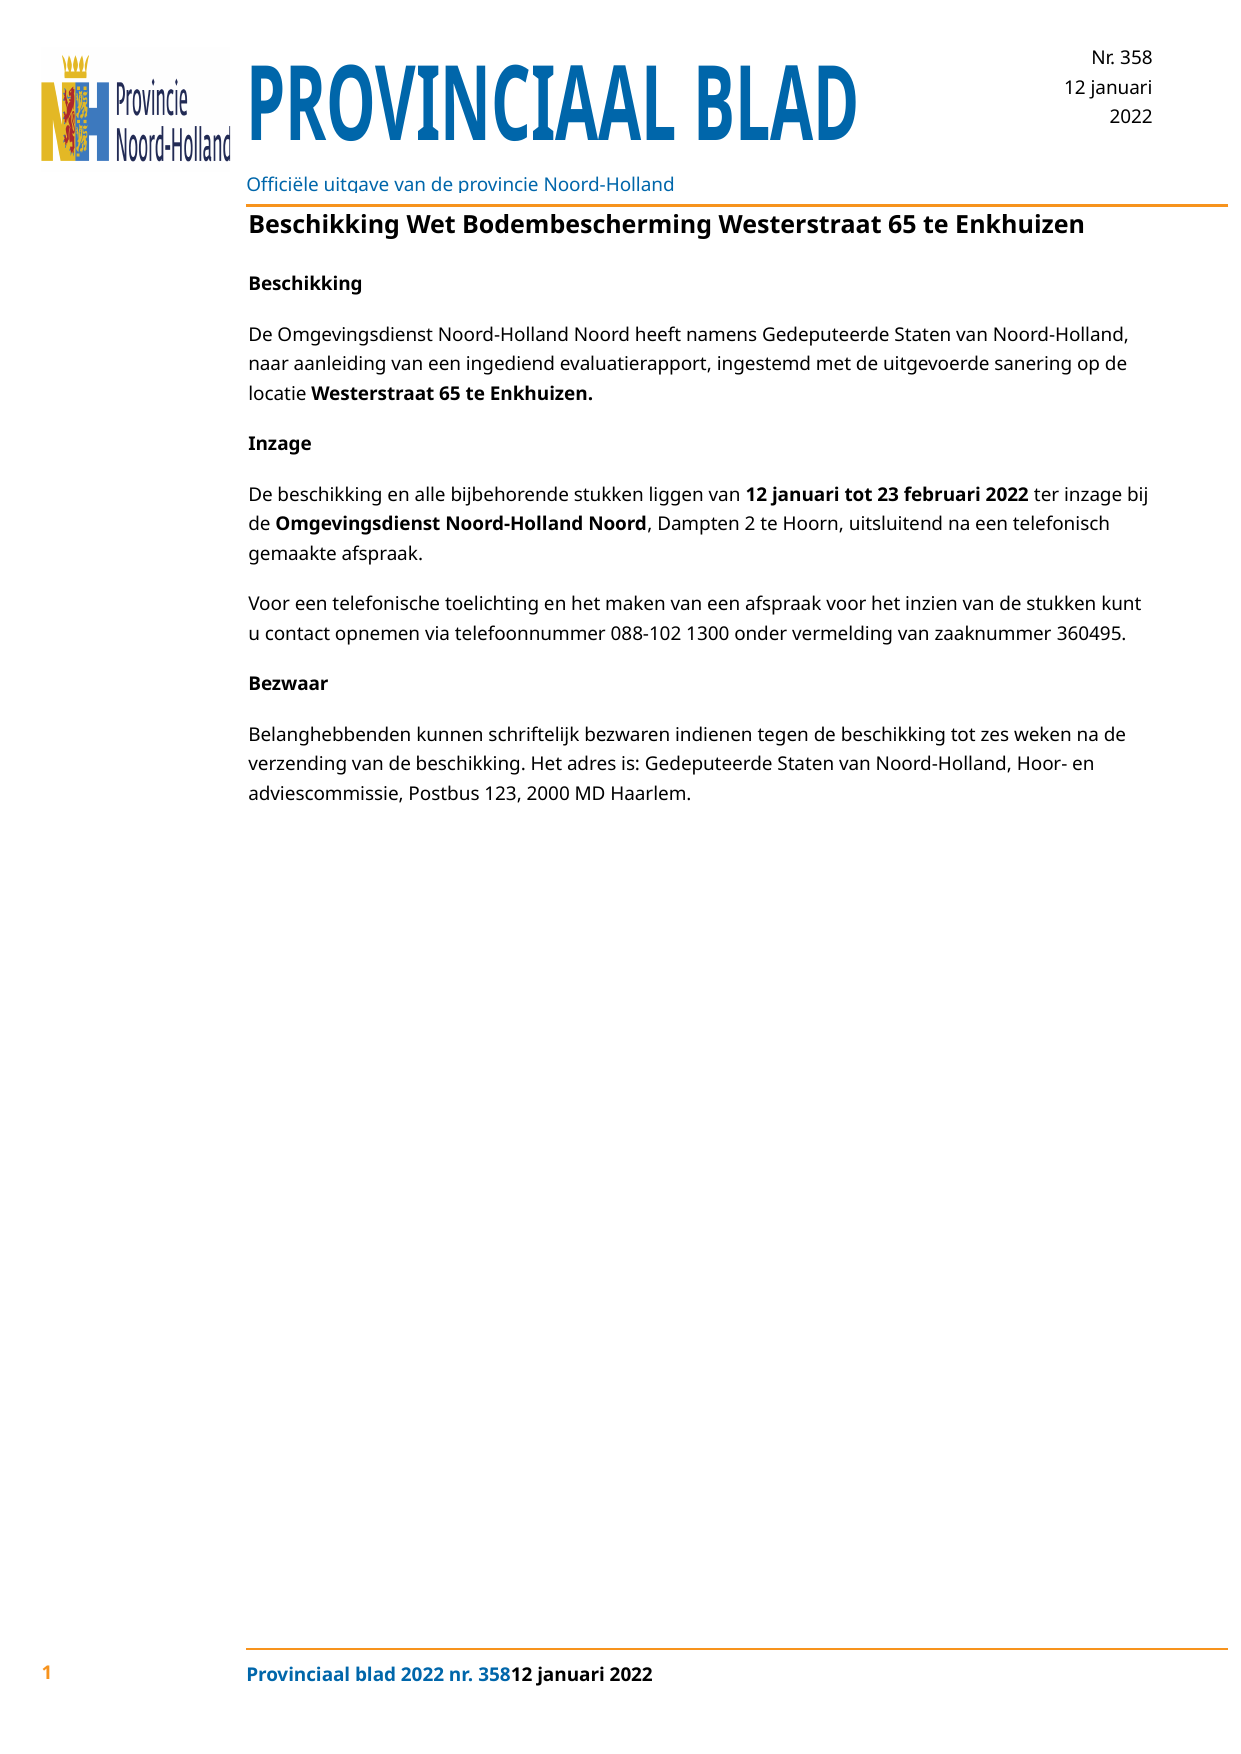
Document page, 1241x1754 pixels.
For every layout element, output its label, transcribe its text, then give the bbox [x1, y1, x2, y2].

text Inzage [248, 430, 1152, 456]
text Voor een telefonische toelichting en het maken van een afspraak voor het inzien van de stukken kunt u contact opnemen via telefoonnummer 088-102 1300 onder vermelding van zaaknummer 360495. [248, 590, 1152, 646]
text Belanghebbenden kunnen schriftelijk bezwaren indienen tegen de beschikking tot zes weken na de verzending van de beschikking. Het adres is: Gedeputeerde Staten van Noord-Holland, Hoor- en adviescommissie, Postbus 123, 2000 MD Haarlem. [248, 721, 1152, 806]
text Bezwaar [248, 670, 1152, 696]
picture [41, 47, 231, 172]
text Beschikking Wet Bodembescherming Westerstraat 65 te Enkhuizen [248, 207, 1152, 241]
text Beschikking [248, 270, 1152, 296]
text De Omgevingsdienst Noord-Holland Noord heeft namens Gedeputeerde Staten van Noord-Holland, naar aanleiding van een ingediend evaluatierapport, ingestemd met de uitgevoerde sanering op de locatie Westerstraat 65 te Enkhuizen. [248, 321, 1152, 406]
text De beschikking en alle bijbehorende stukken liggen van 12 januari tot 23 februari 2022 ter inzage bij de Omgevingsdienst Noord-Holland Noord, Dampten 2 te Hoorn, uitsluitend na een telefonisch gemaakte afspraak. [248, 481, 1152, 566]
